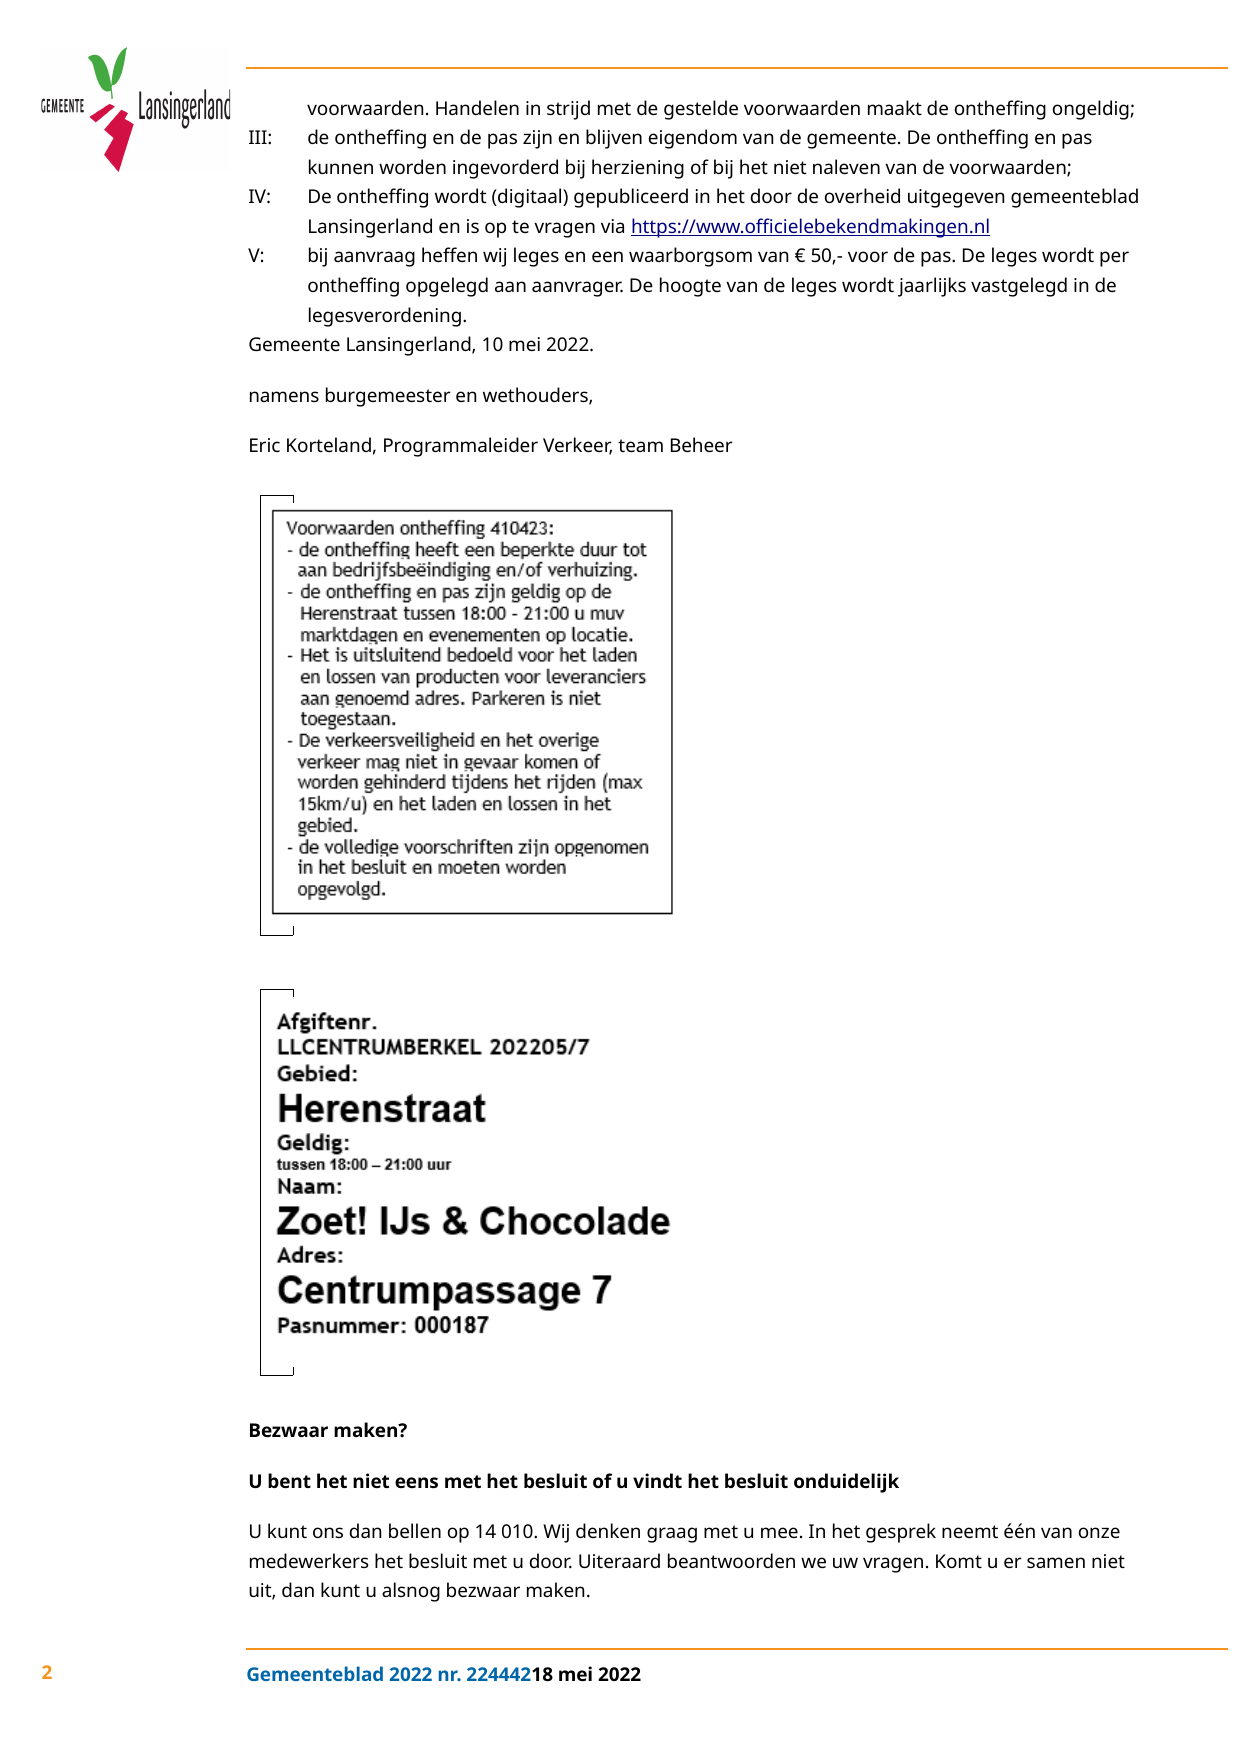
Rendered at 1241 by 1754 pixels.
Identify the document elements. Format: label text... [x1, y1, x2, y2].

list voorwaarden. Handelen in strijd met de gestelde voorwaarden maakt de ontheffing ongeldig; [248, 95, 1152, 121]
list de ontheffing en de pas zijn en blijven eigendom van de gemeente. De ontheffing en pas kunnen worden ingevorderd bij herziening of bij het niet naleven van de voorwaarden; [248, 124, 1152, 180]
text Eric Korteland, Programmaleider Verkeer, team Beheer [248, 432, 1152, 458]
list De ontheffing wordt (digitaal) gepubliceerd in het door de overheid uitgegeven gemeenteblad Lansingerland en is op te vragen via https://www.officielebekendmakingen.nl [248, 183, 1152, 239]
text U bent het niet eens met het besluit of u vindt het besluit onduidelijk [248, 1468, 1152, 1494]
list bij aanvraag heffen wij leges en een waarborgsom van € 50,- voor de pas. De leges wordt per ontheffing opgelegd aan aanvrager. De hoogte van de leges wordt jaarlijks vastgelegd in de legesverordening. [248, 243, 1152, 328]
picture [268, 997, 683, 1367]
picture [41, 47, 231, 172]
text namens burgemeester en wethouders, [248, 382, 1152, 408]
text Bezwaar maken? [248, 1417, 1152, 1443]
picture [268, 503, 683, 926]
text Gemeente Lansingerland, 10 mei 2022. [248, 331, 1152, 357]
text U kunt ons dan bellen op 14 010. Wij denken graag met u mee. In het gesprek neemt één van onze medewerkers het besluit met u door. Uiteraard beantwoorden we uw vragen. Komt u er samen niet uit, dan kunt u alsnog bezwaar maken. [248, 1518, 1152, 1603]
